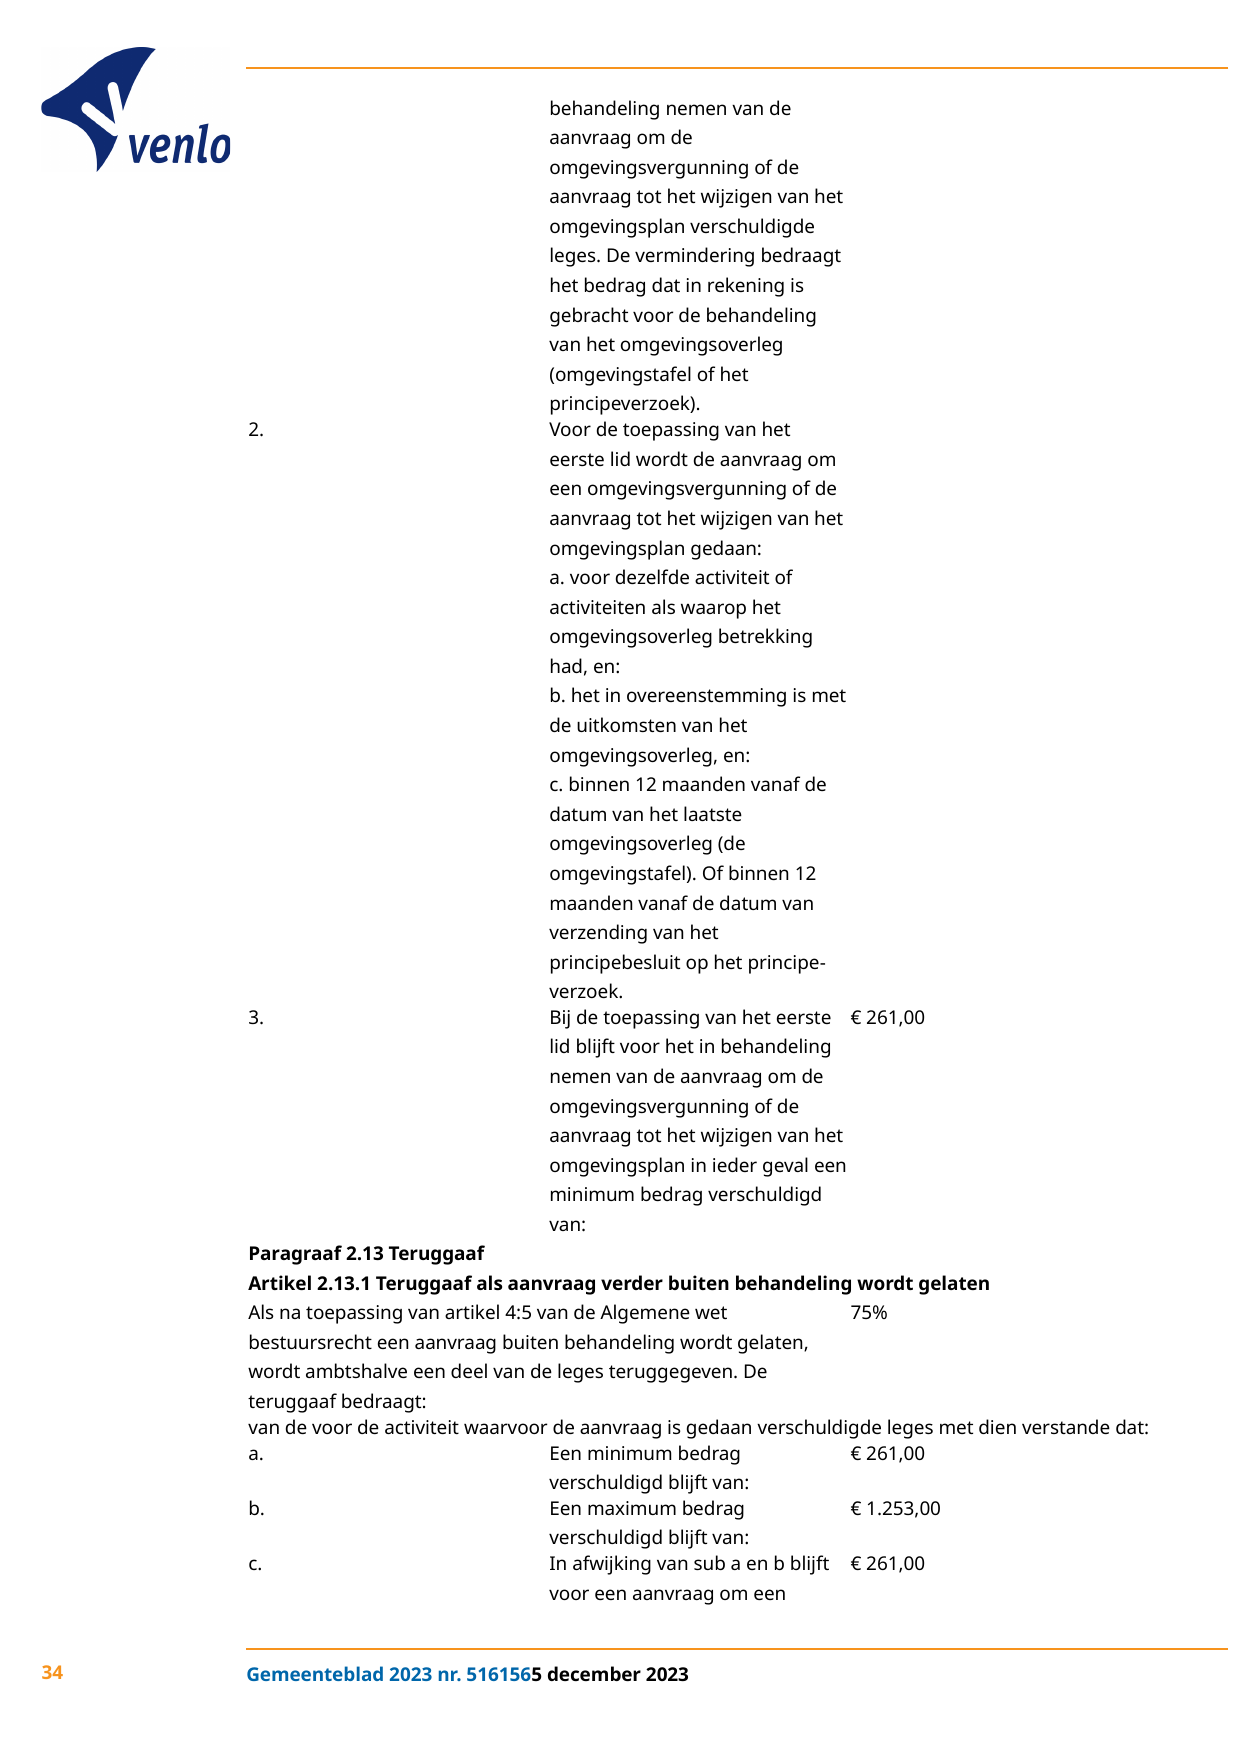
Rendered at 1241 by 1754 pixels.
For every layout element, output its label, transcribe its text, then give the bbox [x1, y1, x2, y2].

table_cell b. [248, 1495, 549, 1550]
table_cell van de voor de activiteit waarvoor de aanvraag is gedaan verschuldigde leges met dien verstande dat: [248, 1414, 1152, 1440]
table_cell Een minimum bedrag verschuldigd blijft van: [549, 1440, 850, 1495]
table_cell c. [248, 1550, 549, 1606]
table_cell 2. [248, 416, 549, 1004]
table_cell In afwijking van sub a en b blijft voor een aanvraag om een [549, 1550, 850, 1606]
table_cell Bij de toepassing van het eerste lid blijft voor het in behandeling nemen van de aanvraag om de omgevingsvergunning of de aanvraag tot het wijzigen van het omgevingsplan in ieder geval een minimum bedrag verschuldigd van: [549, 1004, 850, 1237]
table_header 75% [850, 1300, 1152, 1414]
table_cell a. [248, 1440, 549, 1495]
text Paragraaf 2.13 Teruggaaf [248, 1240, 1152, 1266]
table_header behandeling nemen van de aanvraag om de omgevingsvergunning of de aanvraag tot het wijzigen van het omgevingsplan verschuldigde leges. De vermindering bedraagt het bedrag dat in rekening is gebracht voor de behandeling van het omgevingsoverleg (omgevingstafel of het principeverzoek). [549, 95, 850, 416]
text Artikel 2.13.1 Teruggaaf als aanvraag verder buiten behandeling wordt gelaten [248, 1270, 1152, 1296]
table_cell Een maximum bedrag verschuldigd blijft van: [549, 1495, 850, 1550]
table_header Als na toepassing van artikel 4:5 van de Algemene wet bestuursrecht een aanvraag buiten behandeling wordt gelaten, wordt ambtshalve een deel van de leges teruggegeven. De teruggaaf bedraagt: [248, 1300, 850, 1414]
picture [41, 47, 231, 172]
table_cell € 261,00 [850, 1440, 1152, 1495]
table_cell Voor de toepassing van het eerste lid wordt de aanvraag om een omgevingsvergunning of de aanvraag tot het wijzigen van het omgevingsplan gedaan: a. voor dezelfde activiteit of activiteiten als waarop het omgevingsoverleg betrekking had, en: b. het in overeenstemming is met de uitkomsten van het omgevingsoverleg, en: c. binnen 12 maanden vanaf de datum van het laatste omgevingsoverleg (de omgevingstafel). Of binnen 12 maanden vanaf de datum van verzending van het principebesluit op het principe­verzoek. [549, 416, 850, 1004]
table_cell [850, 416, 1152, 1004]
table_cell € 1.253,00 [850, 1495, 1152, 1550]
table_header [850, 95, 1152, 416]
table_cell € 261,00 [850, 1550, 1152, 1606]
table_header [248, 95, 549, 416]
table_cell € 261,00 [850, 1004, 1152, 1237]
table_cell 3. [248, 1004, 549, 1237]
